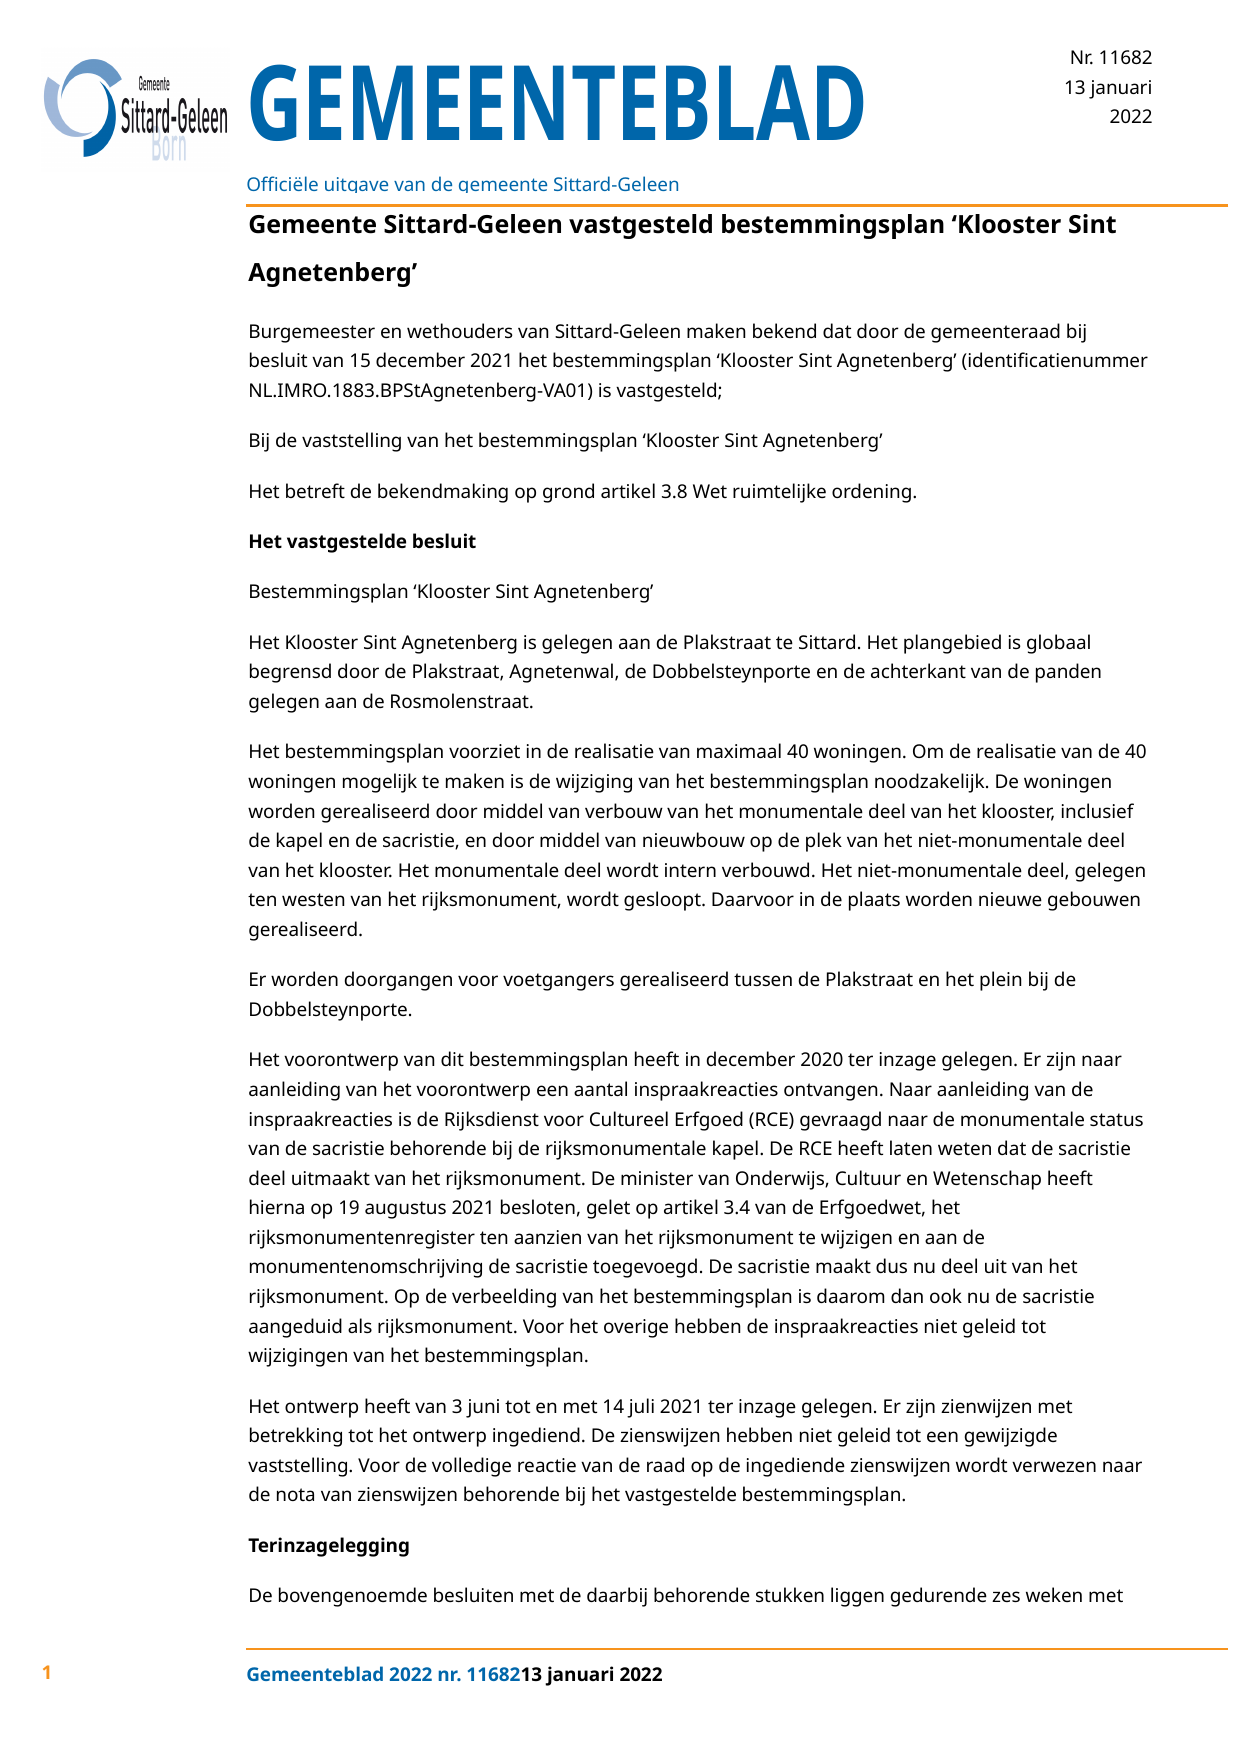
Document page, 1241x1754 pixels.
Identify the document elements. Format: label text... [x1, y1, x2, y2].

text Bestemmingsplan ‘Klooster Sint Agnetenberg’ [248, 579, 1152, 604]
text Bij de vaststelling van het bestemmingsplan ‘Klooster Sint Agnetenberg’ [248, 427, 1152, 453]
text Gemeente Sittard-Geleen vastgesteld bestemmingsplan ‘Klooster Sint Agnetenberg’ [248, 207, 1152, 288]
text Burgemeester en wethouders van Sittard-Geleen maken bekend dat door de gemeenteraad bij besluit van 15 december 2021 het bestemmingsplan ‘Klooster Sint Agnetenberg’ (identificatienummer NL.IMRO.1883.BPStAgnetenberg-VA01) is vastgesteld; [248, 318, 1152, 403]
text Er worden doorgangen voor voetgangers gerealiseerd tussen de Plakstraat en het plein bij de Dobbelsteynporte. [248, 967, 1152, 1022]
text Het betreft de bekendmaking op grond artikel 3.8 Wet ruimtelijke ordening. [248, 478, 1152, 504]
text Het voorontwerp van dit bestemmingsplan heeft in december 2020 ter inzage gelegen. Er zijn naar aanleiding van het voorontwerp een aantal inspraakreacties ontvangen. Naar aanleiding van de inspraakreacties is de Rijksdienst voor Cultureel Erfgoed (RCE) gevraagd naar de monumentale status van de sacristie behorende bij de rijksmonumentale kapel. De RCE heeft laten weten dat de sacristie deel uitmaakt van het rijksmonument. De minister van Onderwijs, Cultuur en Wetenschap heeft hierna op 19 augustus 2021 besloten, gelet op artikel 3.4 van de Erfgoedwet, het rijksmonumentenregister ten aanzien van het rijksmonument te wijzigen en aan de monumentenomschrijving de sacristie toegevoegd. De sacristie maakt dus nu deel uit van het rijksmonument. Op de verbeelding van het bestemmingsplan is daarom dan ook nu de sacristie aangeduid als rijksmonument. Voor het overige hebben de inspraakreacties niet geleid tot wijzigingen van het bestemmingsplan. [248, 1047, 1152, 1368]
text De bovengenoemde besluiten met de daarbij behorende stukken liggen gedurende zes weken met [248, 1582, 1152, 1608]
picture [41, 47, 231, 172]
text Terinzagelegging [248, 1532, 1152, 1558]
text Het ontwerp heeft van 3 juni tot en met 14 juli 2021 ter inzage gelegen. Er zijn zienwijzen met betrekking tot het ontwerp ingediend. De zienswijzen hebben niet geleid tot een gewijzigde vaststelling. Voor de volledige reactie van de raad op de ingediende zienswijzen wordt verwezen naar de nota van zienswijzen behorende bij het vastgestelde bestemmingsplan. [248, 1393, 1152, 1507]
text Het vastgestelde besluit [248, 528, 1152, 554]
text Het bestemmingsplan voorziet in de realisatie van maximaal 40 woningen. Om de realisatie van de 40 woningen mogelijk te maken is de wijziging van het bestemmingsplan noodzakelijk. De woningen worden gerealiseerd door middel van verbouw van het monumentale deel van het klooster, inclusief de kapel en de sacristie, en door middel van nieuwbouw op de plek van het niet-monumentale deel van het klooster. Het monumentale deel wordt intern verbouwd. Het niet-monumentale deel, gelegen ten westen van het rijksmonument, wordt gesloopt. Daarvoor in de plaats worden nieuwe gebouwen gerealiseerd. [248, 739, 1152, 942]
text Het Klooster Sint Agnetenberg is gelegen aan de Plakstraat te Sittard. Het plangebied is globaal begrensd door de Plakstraat, Agnetenwal, de Dobbelsteynporte en de achterkant van de panden gelegen aan de Rosmolenstraat. [248, 629, 1152, 714]
